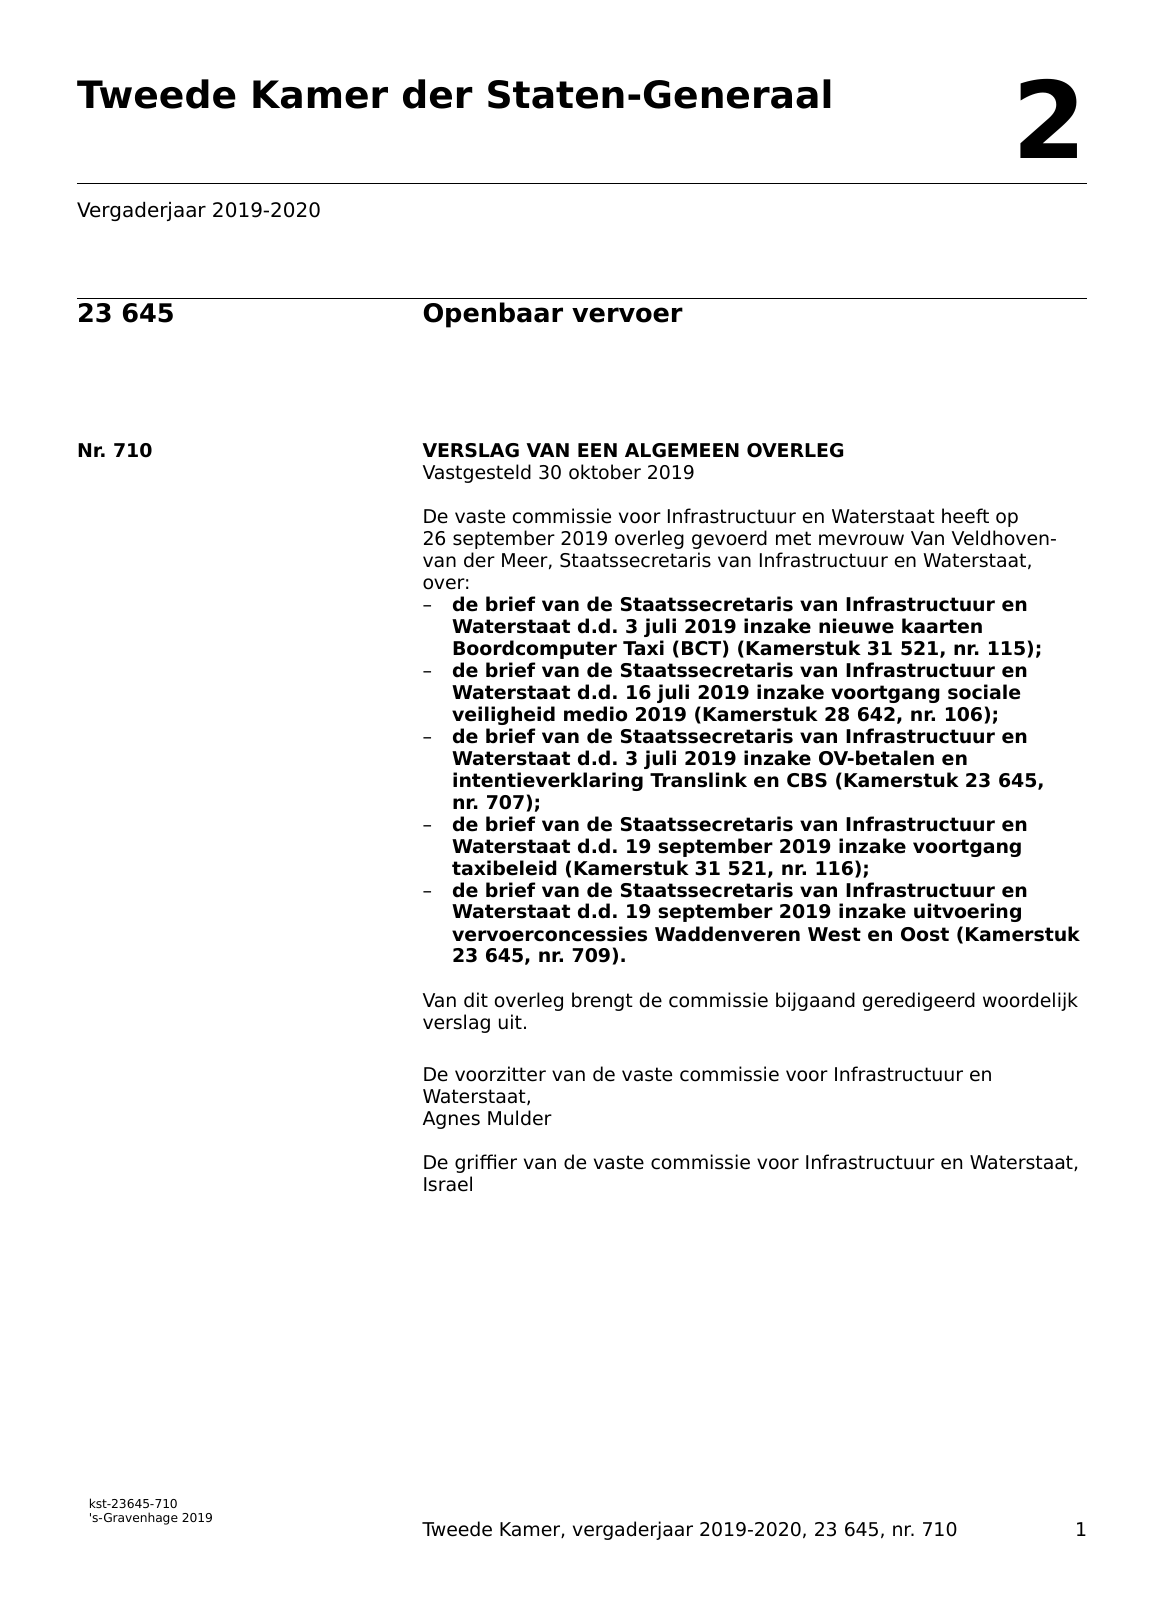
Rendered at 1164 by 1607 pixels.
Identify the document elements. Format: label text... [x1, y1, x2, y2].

text – de brief van de Staatssecretaris van Infrastructuur en Waterstaat d.d. 19 september 2019 inzake voortgang taxibeleid (Kamerstuk 31 521, nr. 116); [422, 813, 1087, 879]
text De griffier van de vaste commissie voor Infrastructuur en Waterstaat, Israel [422, 1152, 1087, 1196]
text De vaste commissie voor Infrastructuur en Waterstaat heeft op 26 september 2019 overleg gevoerd met mevrouw Van Veldhoven-van der Meer, Staatssecretaris van Infrastructuur en Waterstaat, over: [422, 506, 1087, 594]
text Vastgesteld 30 oktober 2019 [422, 462, 1087, 484]
text kst-23645-710 [88, 1497, 323, 1511]
text Van dit overleg brengt de commissie bijgaand geredigeerd woordelijk verslag uit. [422, 989, 1087, 1033]
text De voorzitter van de vaste commissie voor Infrastructuur en Waterstaat, Agnes Mulder [422, 1063, 1087, 1129]
subtitle Nr. 710 VERSLAG VAN EEN ALGEMEEN OVERLEG [77, 440, 1087, 462]
text – de brief van de Staatssecretaris van Infrastructuur en Waterstaat d.d. 3 juli 2019 inzake OV-betalen en intentieverklaring Translink en CBS (Kamerstuk 23 645, nr. 707); [422, 726, 1087, 813]
table_header 2 [886, 59, 1087, 183]
subtitle 23 645 Openbaar vervoer [77, 299, 1087, 329]
table_cell Vergaderjaar 2019-2020 [77, 184, 1087, 298]
text – de brief van de Staatssecretaris van Infrastructuur en Waterstaat d.d. 19 september 2019 inzake uitvoering vervoerconcessies Waddenveren West en Oost (Kamerstuk 23 645, nr. 709). [422, 879, 1087, 967]
text – de brief van de Staatssecretaris van Infrastructuur en Waterstaat d.d. 3 juli 2019 inzake nieuwe kaarten Boordcomputer Taxi (BCT) (Kamerstuk 31 521, nr. 115); [422, 594, 1087, 660]
table_header Tweede Kamer der Staten-Generaal [77, 59, 886, 183]
text 's-Gravenhage 2019 [88, 1511, 323, 1525]
text – de brief van de Staatssecretaris van Infrastructuur en Waterstaat d.d. 16 juli 2019 inzake voortgang sociale veiligheid medio 2019 (Kamerstuk 28 642, nr. 106); [422, 660, 1087, 726]
